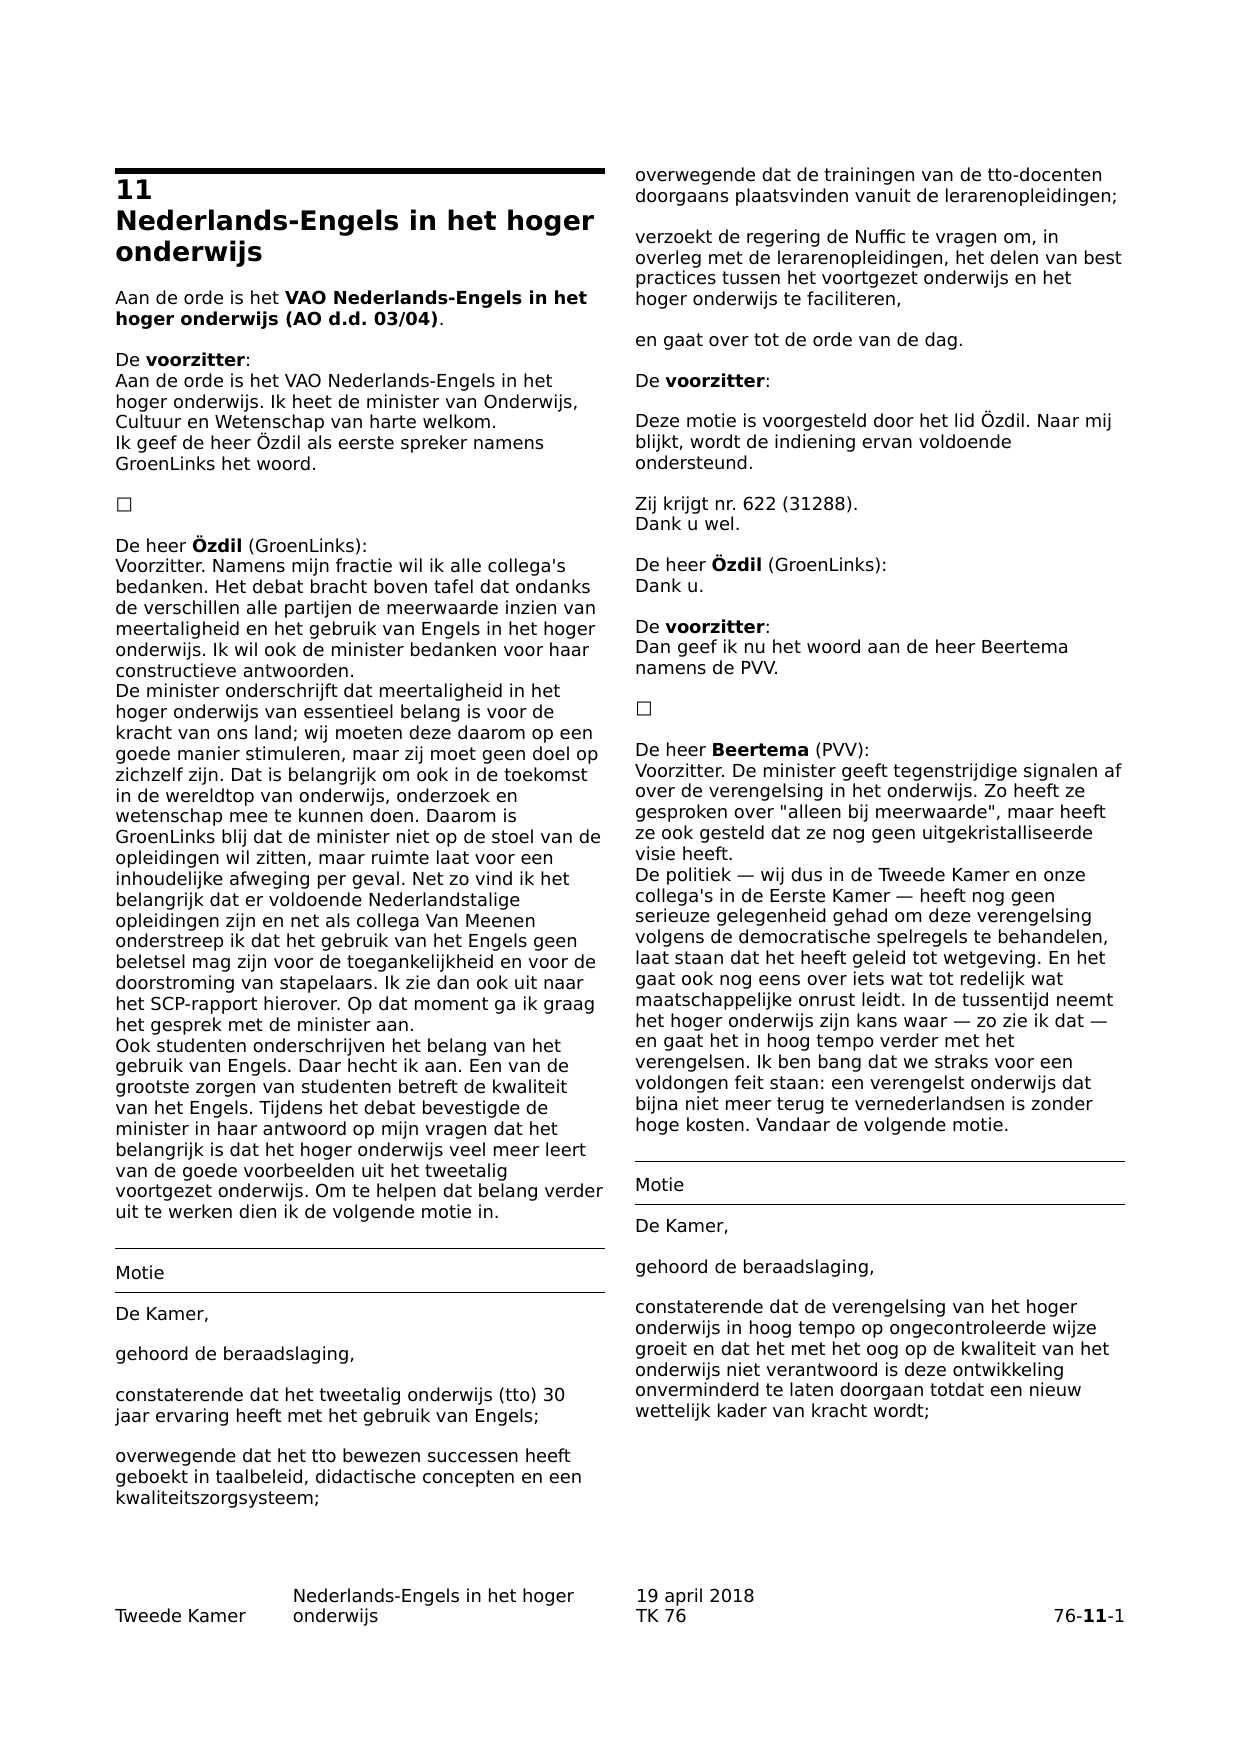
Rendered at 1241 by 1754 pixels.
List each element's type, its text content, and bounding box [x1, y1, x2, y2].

text gehoord de beraadslaging, [115, 1344, 605, 1365]
text Dank u wel. [635, 514, 1125, 535]
text constaterende dat het tweetalig onderwijs (tto) 30 jaar ervaring heeft met het gebruik van Engels; [115, 1385, 605, 1426]
text Voorzitter. De minister geeft tegenstrijdige signalen af over de verengelsing in het onderwijs. Zo heeft ze gesproken over "alleen bij meerwaarde", maar heeft ze ook gesteld dat ze nog geen uitgekristalliseerde visie heeft. [635, 760, 1125, 864]
text De voorzitter: [635, 616, 1125, 637]
text Ook studenten onderschrijven het belang van het gebruik van Engels. Daar hecht ik aan. Een van de grootste zorgen van studenten betreft de kwaliteit van het Engels. Tijdens het debat bevestigde de minister in haar antwoord op mijn vragen dat het belangrijk is dat het hoger onderwijs veel meer leert van de goede voorbeelden uit het tweetalig voortgezet onderwijs. Om te helpen dat belang verder uit te werken dien ik de volgende motie in. [115, 1035, 605, 1223]
text De heer Beertema (PVV): [635, 739, 1125, 760]
text Motie [115, 1263, 605, 1283]
text overwegende dat de trainingen van de tto-docenten doorgaans plaatsvinden vanuit de lerarenopleidingen; [635, 165, 1125, 207]
text De heer Özdil (GroenLinks): [115, 535, 605, 556]
text ⬜ [115, 495, 605, 515]
text De heer Özdil (GroenLinks): [635, 555, 1125, 576]
text De Kamer, [635, 1216, 1125, 1237]
text Ik geef de heer Özdil als eerste spreker namens GroenLinks het woord. [115, 433, 605, 475]
text Dan geef ik nu het woord aan de heer Beertema namens de PVV. [635, 637, 1125, 679]
text en gaat over tot de orde van de dag. [635, 330, 1125, 350]
text De politiek — wij dus in de Tweede Kamer en onze collega's in de Eerste Kamer — heeft nog geen serieuze gelegenheid gehad om deze verengelsing volgens de democratische spelregels te behandelen, laat staan dat het heeft geleid tot wetgeving. En het gaat ook nog eens over iets wat tot redelijk wat maatschappelijke onrust leidt. In de tussentijd neemt het hoger onderwijs zijn kans waar — zo zie ik dat — en gaat het in hoog tempo verder met het verengelsen. Ik ben bang dat we straks voor een voldongen feit staan: een verengelst onderwijs dat bijna niet meer terug te vernederlandsen is zonder hoge kosten. Vandaar de volgende motie. [635, 864, 1125, 1135]
text De voorzitter: [635, 370, 1125, 391]
text constaterende dat de verengelsing van het hoger onderwijs in hoog tempo op ongecontroleerde wijze groeit en dat het met het oog op de kwaliteit van het onderwijs niet verantwoord is deze ontwikkeling onverminderd te laten doorgaan totdat een nieuw wettelijk kader van kracht wordt; [635, 1297, 1125, 1422]
text ⬜ [635, 699, 1125, 719]
text overwegende dat het tto bewezen successen heeft geboekt in taalbeleid, didactische concepten en een kwaliteitszorgsysteem; [115, 1446, 605, 1508]
text De Kamer, [115, 1303, 605, 1324]
text Dank u. [635, 576, 1125, 596]
title 11 Nederlands-Engels in het hoger onderwijs [115, 174, 605, 268]
text Deze motie is voorgesteld door het lid Özdil. Naar mij blijkt, wordt de indiening ervan voldoende ondersteund. [635, 411, 1125, 473]
text Aan de orde is het VAO Nederlands-Engels in het hoger onderwijs. Ik heet de minister van Onderwijs, Cultuur en Wetenschap van harte welkom. [115, 371, 605, 433]
text Motie [635, 1175, 1125, 1196]
text Voorzitter. Namens mijn fractie wil ik alle collega's bedanken. Het debat bracht boven tafel dat ondanks de verschillen alle partijen de meerwaarde inzien van meertaligheid en het gebruik van Engels in het hoger onderwijs. Ik wil ook de minister bedanken voor haar constructieve antwoorden. [115, 556, 605, 681]
text gehoord de beraadslaging, [635, 1257, 1125, 1277]
text De minister onderschrijft dat meertaligheid in het hoger onderwijs van essentieel belang is voor de kracht van ons land; wij moeten deze daarom op een goede manier stimuleren, maar zij moet geen doel op zichzelf zijn. Dat is belangrijk om ook in de toekomst in de wereldtop van onderwijs, onderzoek en wetenschap mee te kunnen doen. Daarom is GroenLinks blij dat de minister niet op de stoel van de opleidingen wil zitten, maar ruimte laat voor een inhoudelijke afweging per geval. Net zo vind ik het belangrijk dat er voldoende Nederlandstalige opleidingen zijn en net als collega Van Meenen onderstreep ik dat het gebruik van het Engels geen beletsel mag zijn voor de toegankelijkheid en voor de doorstroming van stapelaars. Ik zie dan ook uit naar het SCP-rapport hierover. Op dat moment ga ik graag het gesprek met de minister aan. [115, 681, 605, 1035]
text verzoekt de regering de Nuffic te vragen om, in overleg met de lerarenopleidingen, het delen van best practices tussen het voortgezet onderwijs en het hoger onderwijs te faciliteren, [635, 227, 1125, 310]
text Zij krijgt nr. 622 (31288). [635, 493, 1125, 514]
text Aan de orde is het VAO Nederlands-Engels in het hoger onderwijs (AO d.d. 03/04). [115, 288, 605, 330]
text De voorzitter: [115, 350, 605, 371]
